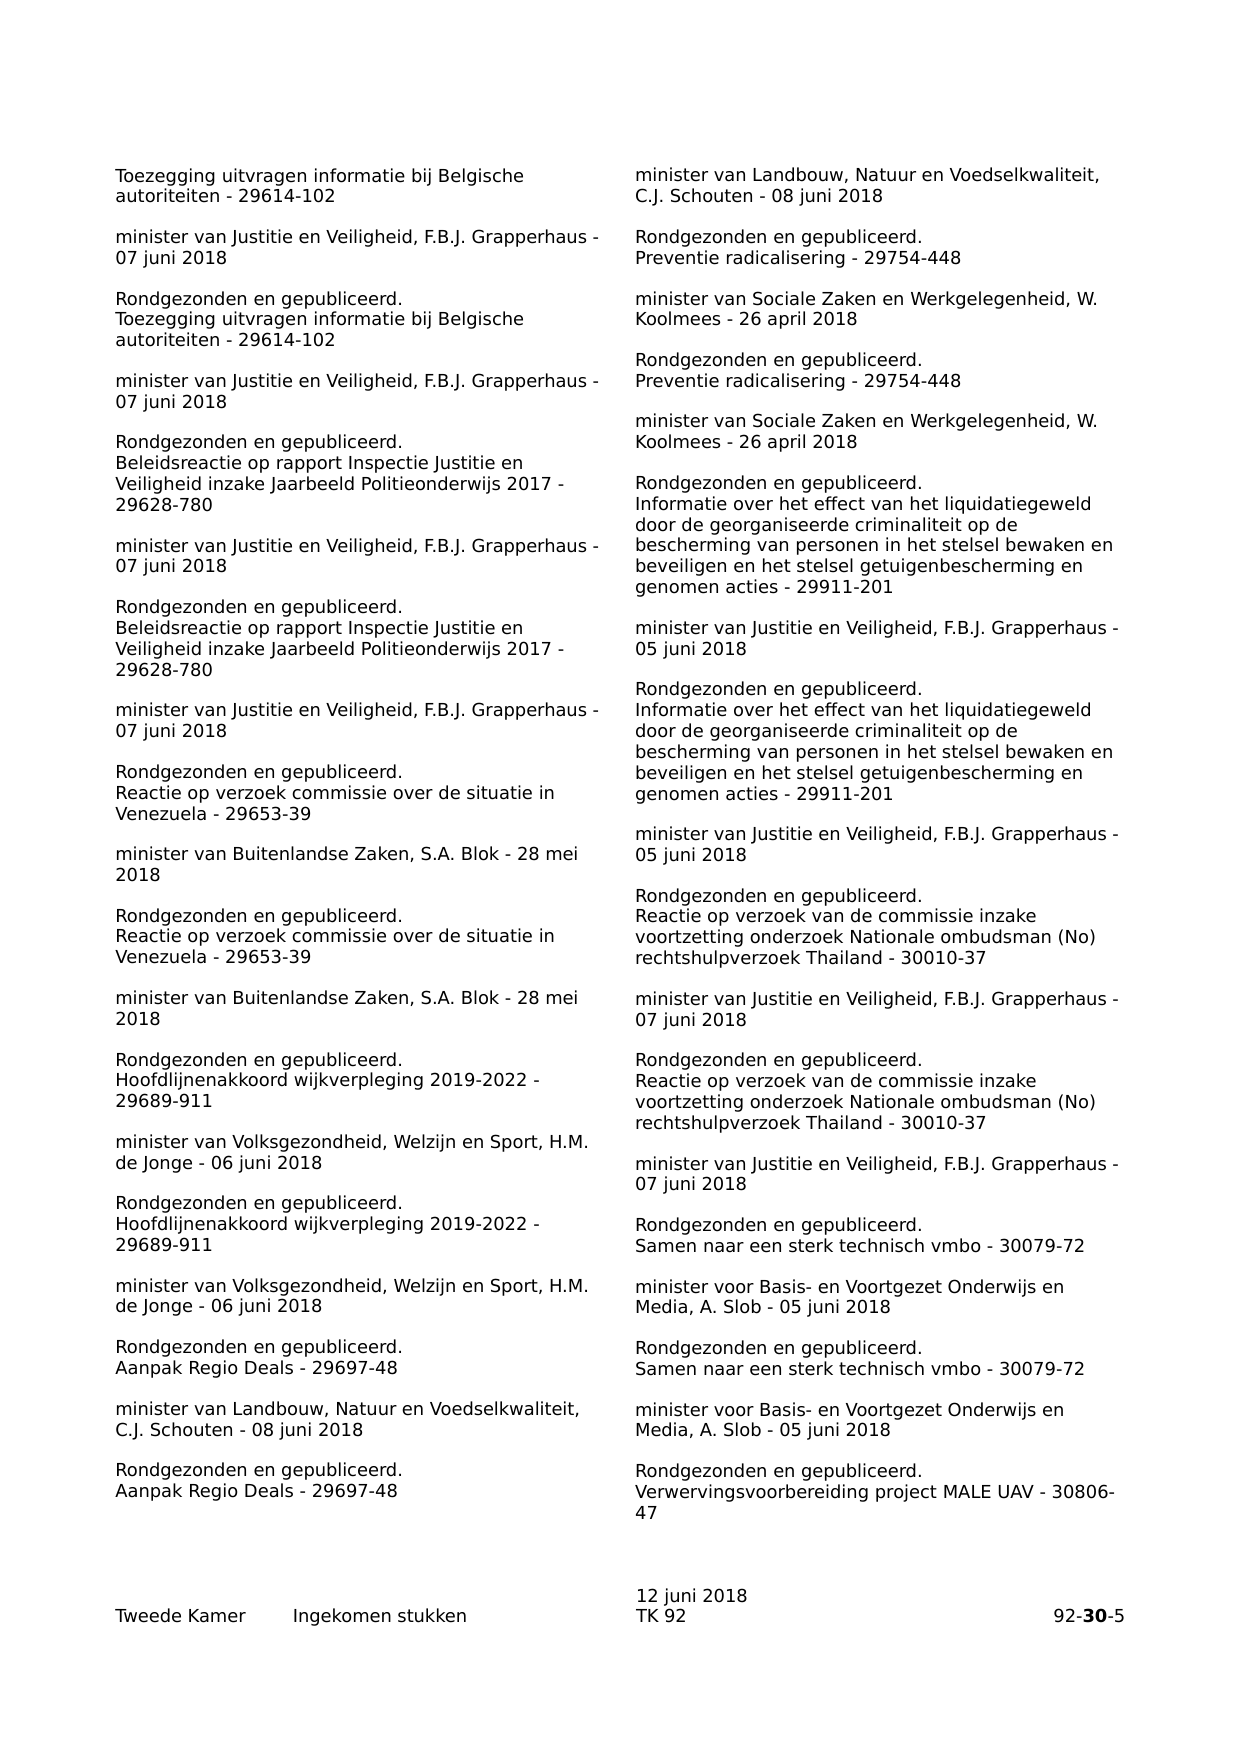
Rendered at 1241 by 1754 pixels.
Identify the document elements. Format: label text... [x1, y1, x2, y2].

text Toezegging uitvragen informatie bij Belgische autoriteiten - 29614-102 [115, 309, 605, 351]
text Rondgezonden en gepubliceerd. [635, 1338, 1125, 1359]
text Informatie over het effect van het liquidatiegeweld door de georganiseerde criminaliteit op de bescherming van personen in het stelsel bewaken en beveiligen en het stelsel getuigenbescherming en genomen acties - 29911-201 [635, 700, 1125, 804]
text minister van Justitie en Veiligheid, F.B.J. Grapperhaus - 07 juni 2018 [115, 700, 605, 742]
text Samen naar een sterk technisch vmbo - 30079-72 [635, 1359, 1125, 1379]
text minister van Sociale Zaken en Werkgelegenheid, W. Koolmees - 26 april 2018 [635, 288, 1125, 330]
text minister van Landbouw, Natuur en Voedselkwaliteit, C.J. Schouten - 08 juni 2018 [115, 1399, 605, 1440]
text Rondgezonden en gepubliceerd. [635, 1215, 1125, 1236]
text minister van Justitie en Veiligheid, F.B.J. Grapperhaus - 07 juni 2018 [635, 989, 1125, 1030]
text Rondgezonden en gepubliceerd. [115, 1460, 605, 1481]
text minister van Justitie en Veiligheid, F.B.J. Grapperhaus - 07 juni 2018 [115, 536, 605, 577]
text minister van Volksgezondheid, Welzijn en Sport, H.M. de Jonge - 06 juni 2018 [115, 1132, 605, 1173]
text Beleidsreactie op rapport Inspectie Justitie en Veiligheid inzake Jaarbeeld Politieonderwijs 2017 - 29628-780 [115, 453, 605, 516]
text Reactie op verzoek commissie over de situatie in Venezuela - 29653-39 [115, 782, 605, 824]
text Aanpak Regio Deals - 29697-48 [115, 1358, 605, 1379]
text minister van Sociale Zaken en Werkgelegenheid, W. Koolmees - 26 april 2018 [635, 411, 1125, 453]
text Rondgezonden en gepubliceerd. [635, 886, 1125, 906]
text minister voor Basis- en Voortgezet Onderwijs en Media, A. Slob - 05 juni 2018 [635, 1399, 1125, 1441]
text Rondgezonden en gepubliceerd. [115, 762, 605, 782]
text Rondgezonden en gepubliceerd. [635, 227, 1125, 247]
text Toezegging uitvragen informatie bij Belgische autoriteiten - 29614-102 [115, 165, 605, 207]
text Reactie op verzoek commissie over de situatie in Venezuela - 29653-39 [115, 926, 605, 968]
text Informatie over het effect van het liquidatiegeweld door de georganiseerde criminaliteit op de bescherming van personen in het stelsel bewaken en beveiligen en het stelsel getuigenbescherming en genomen acties - 29911-201 [635, 493, 1125, 598]
text minister van Justitie en Veiligheid, F.B.J. Grapperhaus - 07 juni 2018 [635, 1153, 1125, 1195]
text minister van Justitie en Veiligheid, F.B.J. Grapperhaus - 05 juni 2018 [635, 618, 1125, 659]
text Aanpak Regio Deals - 29697-48 [115, 1481, 605, 1502]
text Hoofdlijnenakkoord wijkverpleging 2019-2022 - 29689-911 [115, 1070, 605, 1112]
text Rondgezonden en gepubliceerd. [635, 350, 1125, 371]
text Rondgezonden en gepubliceerd. [635, 1461, 1125, 1482]
text Preventie radicalisering - 29754-448 [635, 247, 1125, 268]
text minister van Buitenlandse Zaken, S.A. Blok - 28 mei 2018 [115, 988, 605, 1029]
text minister van Justitie en Veiligheid, F.B.J. Grapperhaus - 07 juni 2018 [115, 227, 605, 268]
text Rondgezonden en gepubliceerd. [635, 679, 1125, 700]
text minister van Buitenlandse Zaken, S.A. Blok - 28 mei 2018 [115, 844, 605, 886]
text Rondgezonden en gepubliceerd. [115, 1193, 605, 1214]
text Rondgezonden en gepubliceerd. [115, 1049, 605, 1070]
text Rondgezonden en gepubliceerd. [115, 432, 605, 453]
text Rondgezonden en gepubliceerd. [115, 288, 605, 309]
text Rondgezonden en gepubliceerd. [115, 597, 605, 618]
text Rondgezonden en gepubliceerd. [115, 906, 605, 926]
text minister van Justitie en Veiligheid, F.B.J. Grapperhaus - 07 juni 2018 [115, 371, 605, 412]
text minister van Volksgezondheid, Welzijn en Sport, H.M. de Jonge - 06 juni 2018 [115, 1276, 605, 1317]
text Reactie op verzoek van de commissie inzake voortzetting onderzoek Nationale ombudsman (No) rechtshulpverzoek Thailand - 30010-37 [635, 1071, 1125, 1133]
text Verwervingsvoorbereiding project MALE UAV - 30806-47 [635, 1482, 1125, 1523]
text Preventie radicalisering - 29754-448 [635, 371, 1125, 391]
text Rondgezonden en gepubliceerd. [115, 1337, 605, 1358]
text Hoofdlijnenakkoord wijkverpleging 2019-2022 - 29689-911 [115, 1214, 605, 1256]
text minister van Landbouw, Natuur en Voedselkwaliteit, C.J. Schouten - 08 juni 2018 [635, 165, 1125, 207]
text Beleidsreactie op rapport Inspectie Justitie en Veiligheid inzake Jaarbeeld Politieonderwijs 2017 - 29628-780 [115, 618, 605, 680]
text minister van Justitie en Veiligheid, F.B.J. Grapperhaus - 05 juni 2018 [635, 824, 1125, 866]
text Samen naar een sterk technisch vmbo - 30079-72 [635, 1236, 1125, 1256]
text minister voor Basis- en Voortgezet Onderwijs en Media, A. Slob - 05 juni 2018 [635, 1276, 1125, 1318]
text Reactie op verzoek van de commissie inzake voortzetting onderzoek Nationale ombudsman (No) rechtshulpverzoek Thailand - 30010-37 [635, 906, 1125, 969]
text Rondgezonden en gepubliceerd. [635, 473, 1125, 493]
text Rondgezonden en gepubliceerd. [635, 1050, 1125, 1071]
